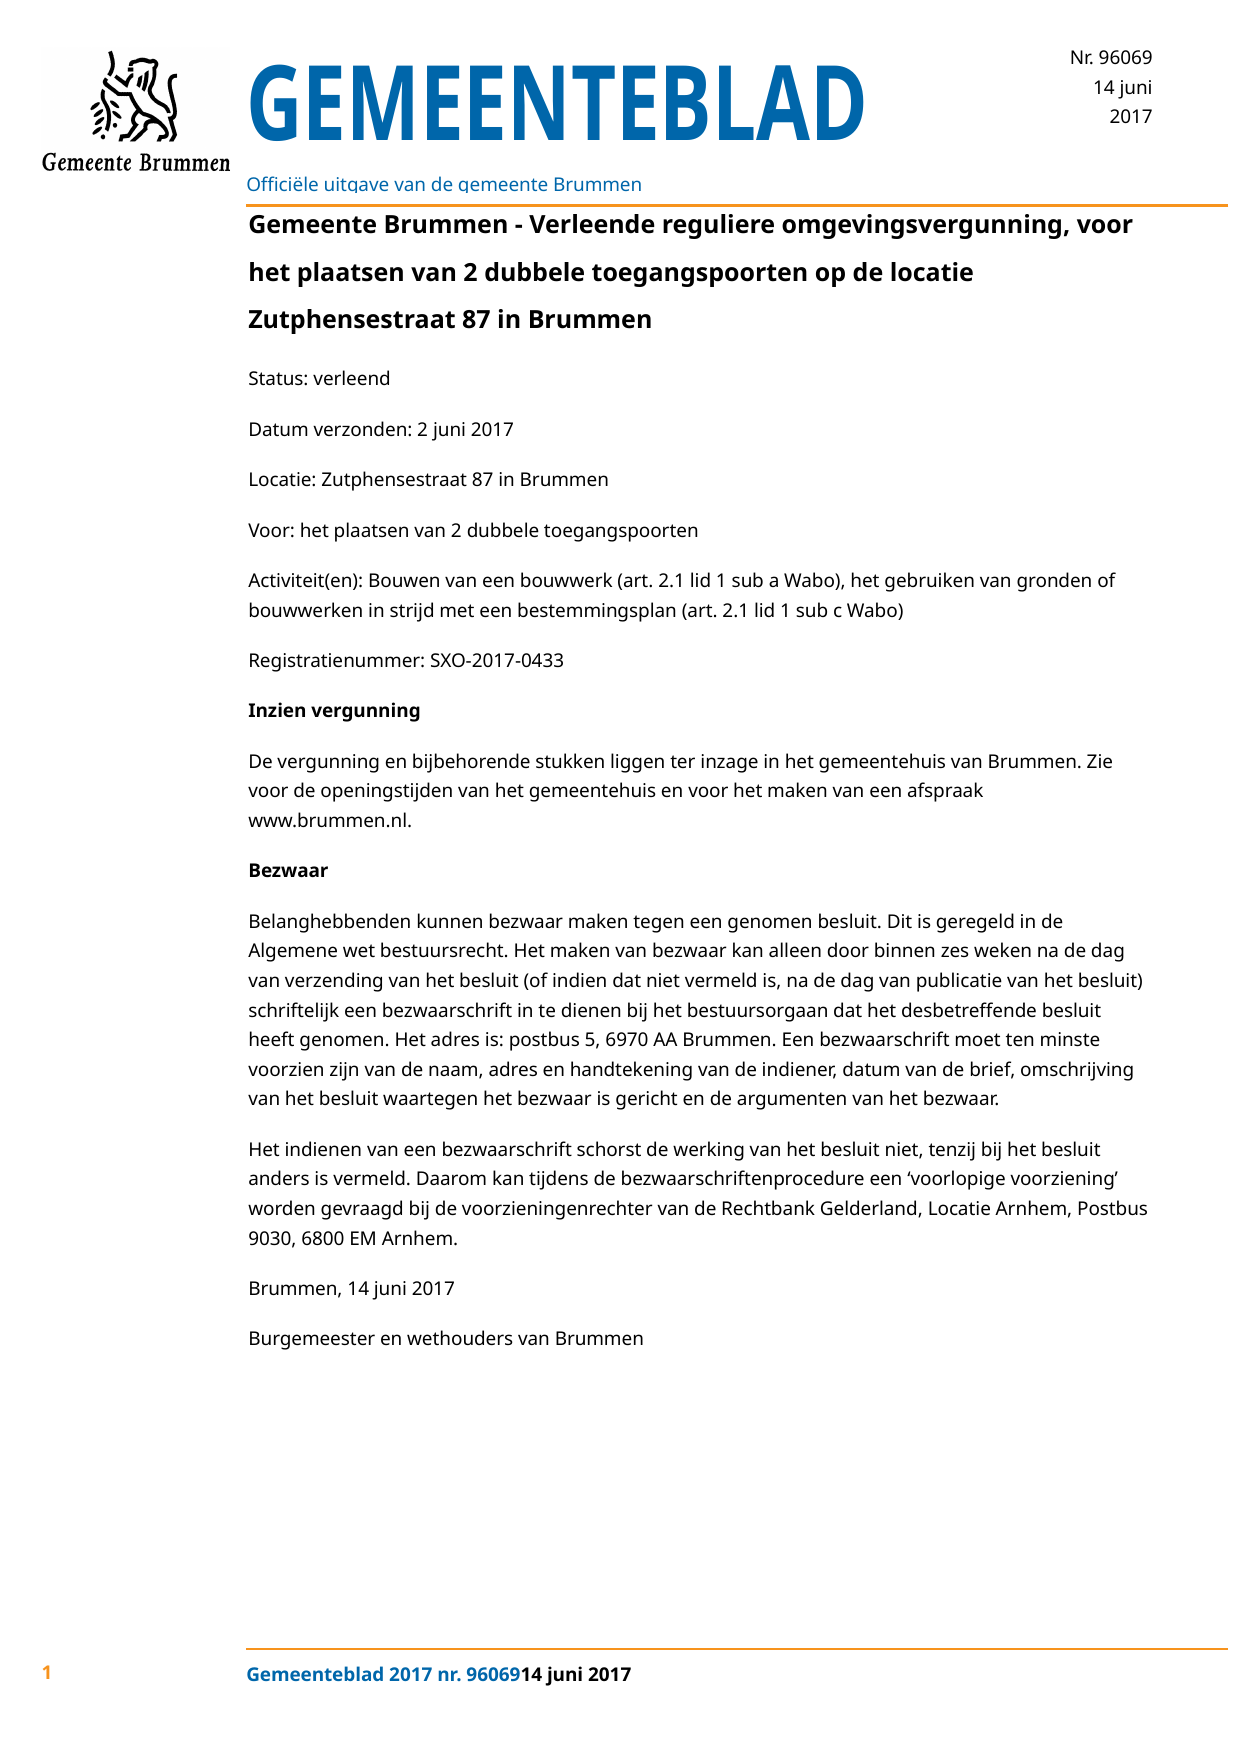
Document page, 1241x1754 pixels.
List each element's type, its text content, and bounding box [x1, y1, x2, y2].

text Voor: het plaatsen van 2 dubbele toegangspoorten [248, 517, 1152, 542]
text De vergunning en bijbehorende stukken liggen ter inzage in het gemeentehuis van Brummen. Zie voor de openingstijden van het gemeentehuis en voor het maken van een afspraak www.brummen.nl. [248, 748, 1152, 833]
text Gemeente Brummen - Verleende reguliere omgevingsvergunning, voor het plaatsen van 2 dubbele toegangspoorten op de locatie Zutphensestraat 87 in Brummen [248, 207, 1152, 336]
text Belanghebbenden kunnen bezwaar maken tegen een genomen besluit. Dit is geregeld in de Algemene wet bestuursrecht. Het maken van bezwaar kan alleen door binnen zes weken na de dag van verzending van het besluit (of indien dat niet vermeld is, na de dag van publicatie van het besluit) schriftelijk een bezwaarschrift in te dienen bij het bestuursorgaan dat het desbetreffende besluit heeft genomen. Het adres is: postbus 5, 6970 AA Brummen. Een bezwaarschrift moet ten minste voorzien zijn van de naam, adres en handtekening van de indiener, datum van de brief, omschrijving van het besluit waartegen het bezwaar is gericht en de argumenten van het bezwaar. [248, 908, 1152, 1111]
text Bezwaar [248, 858, 1152, 883]
text Burgemeester en wethouders van Brummen [248, 1326, 1152, 1351]
text Inzien vergunning [248, 698, 1152, 723]
text Het indienen van een bezwaarschrift schorst de werking van het besluit niet, tenzij bij het besluit anders is vermeld. Daarom kan tijdens de bezwaarschriftenprocedure een ‘voorlopige voorziening’ worden gevraagd bij de voorzieningenrechter van de Rechtbank Gelderland, Locatie Arnhem, Postbus 9030, 6800 EM Arnhem. [248, 1136, 1152, 1250]
text Status: verleend [248, 366, 1152, 391]
text Brummen, 14 juni 2017 [248, 1275, 1152, 1301]
text Activiteit(en): Bouwen van een bouwwerk (art. 2.1 lid 1 sub a Wabo), het gebruiken van gronden of bouwwerken in strijd met een bestemmingsplan (art. 2.1 lid 1 sub c Wabo) [248, 567, 1152, 622]
text Datum verzonden: 2 juni 2017 [248, 416, 1152, 442]
picture [41, 47, 231, 172]
text Registratienummer: SXO-2017-0433 [248, 647, 1152, 673]
text Locatie: Zutphensestraat 87 in Brummen [248, 466, 1152, 492]
